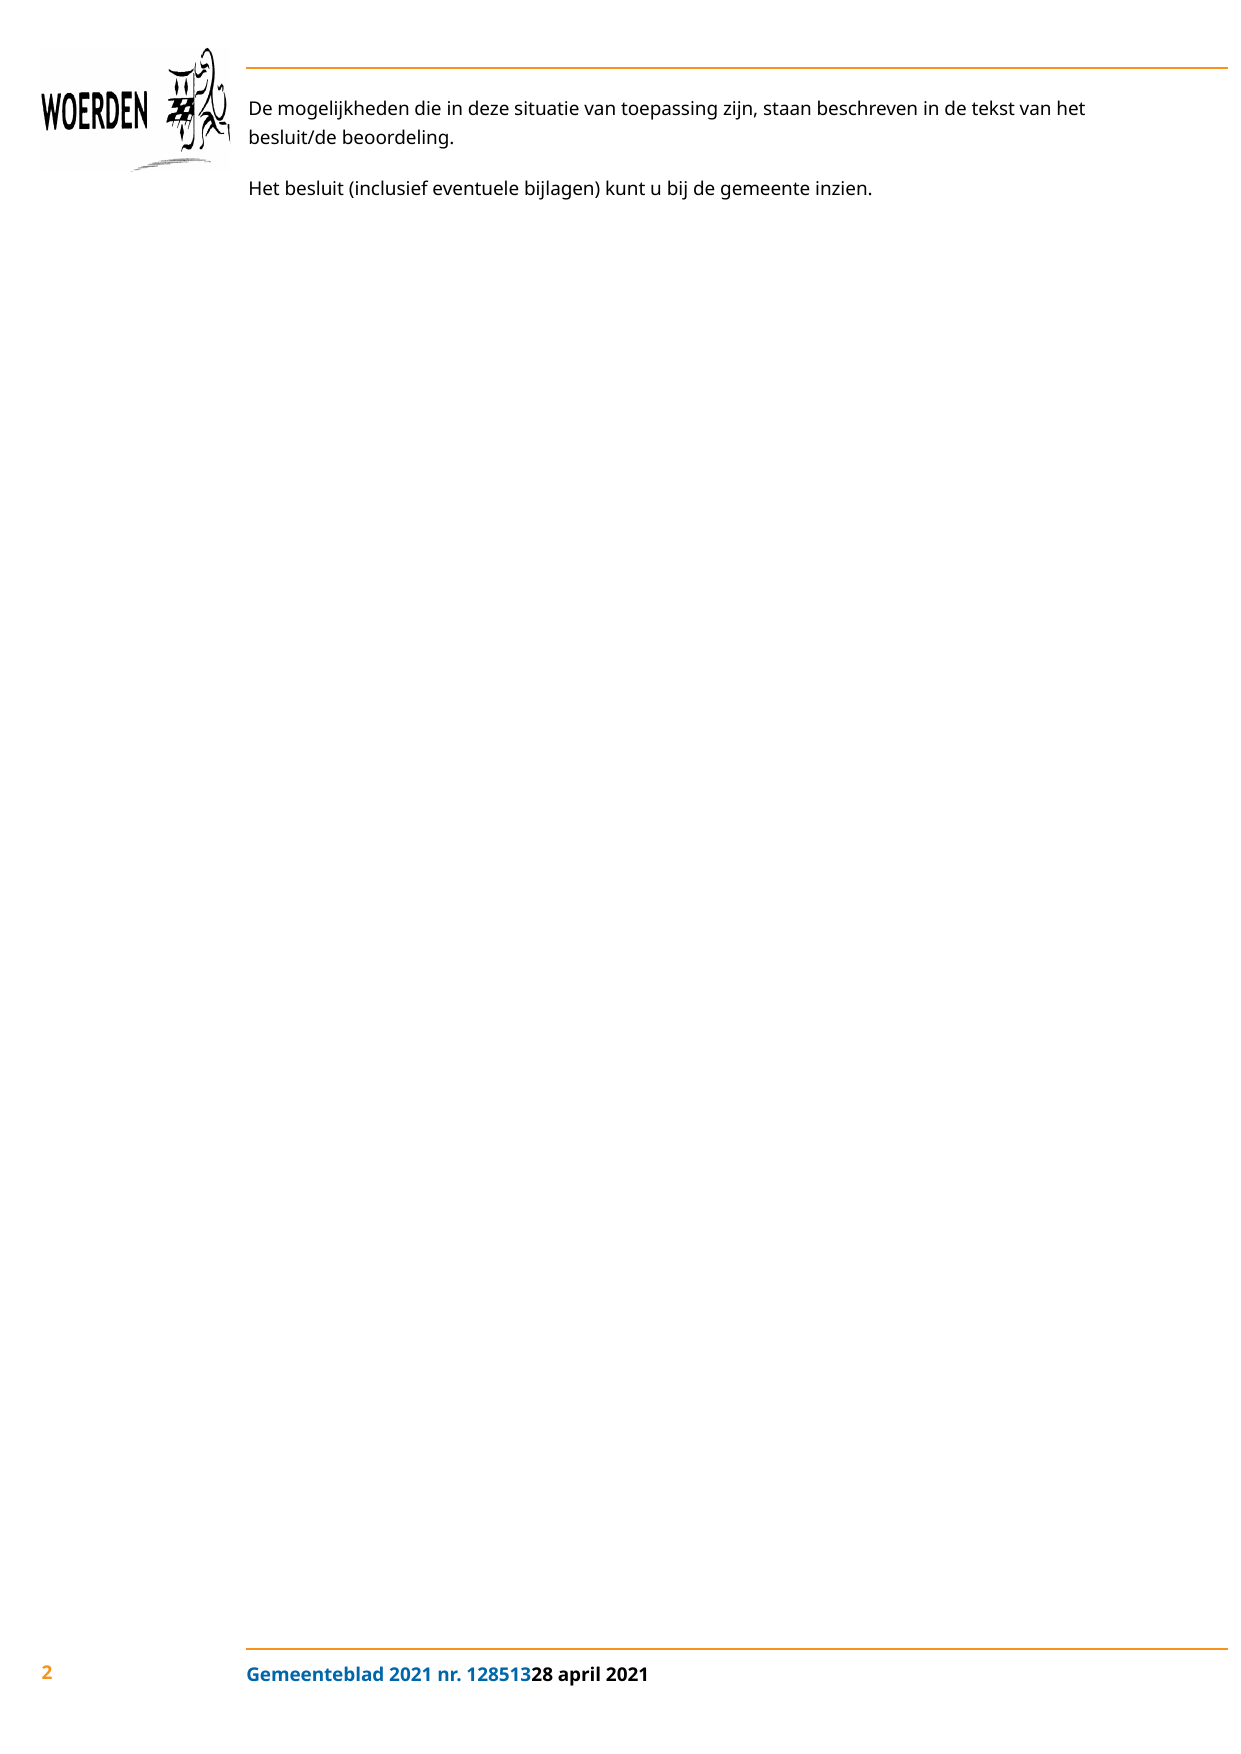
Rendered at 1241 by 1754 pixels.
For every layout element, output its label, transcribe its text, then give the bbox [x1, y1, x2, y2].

picture [41, 47, 231, 172]
text De mogelijkheden die in deze situatie van toepassing zijn, staan beschreven in de tekst van het besluit/de beoordeling. [248, 95, 1152, 150]
text Het besluit (inclusief eventuele bijlagen) kunt u bij de gemeente inzien. [248, 175, 1152, 201]
